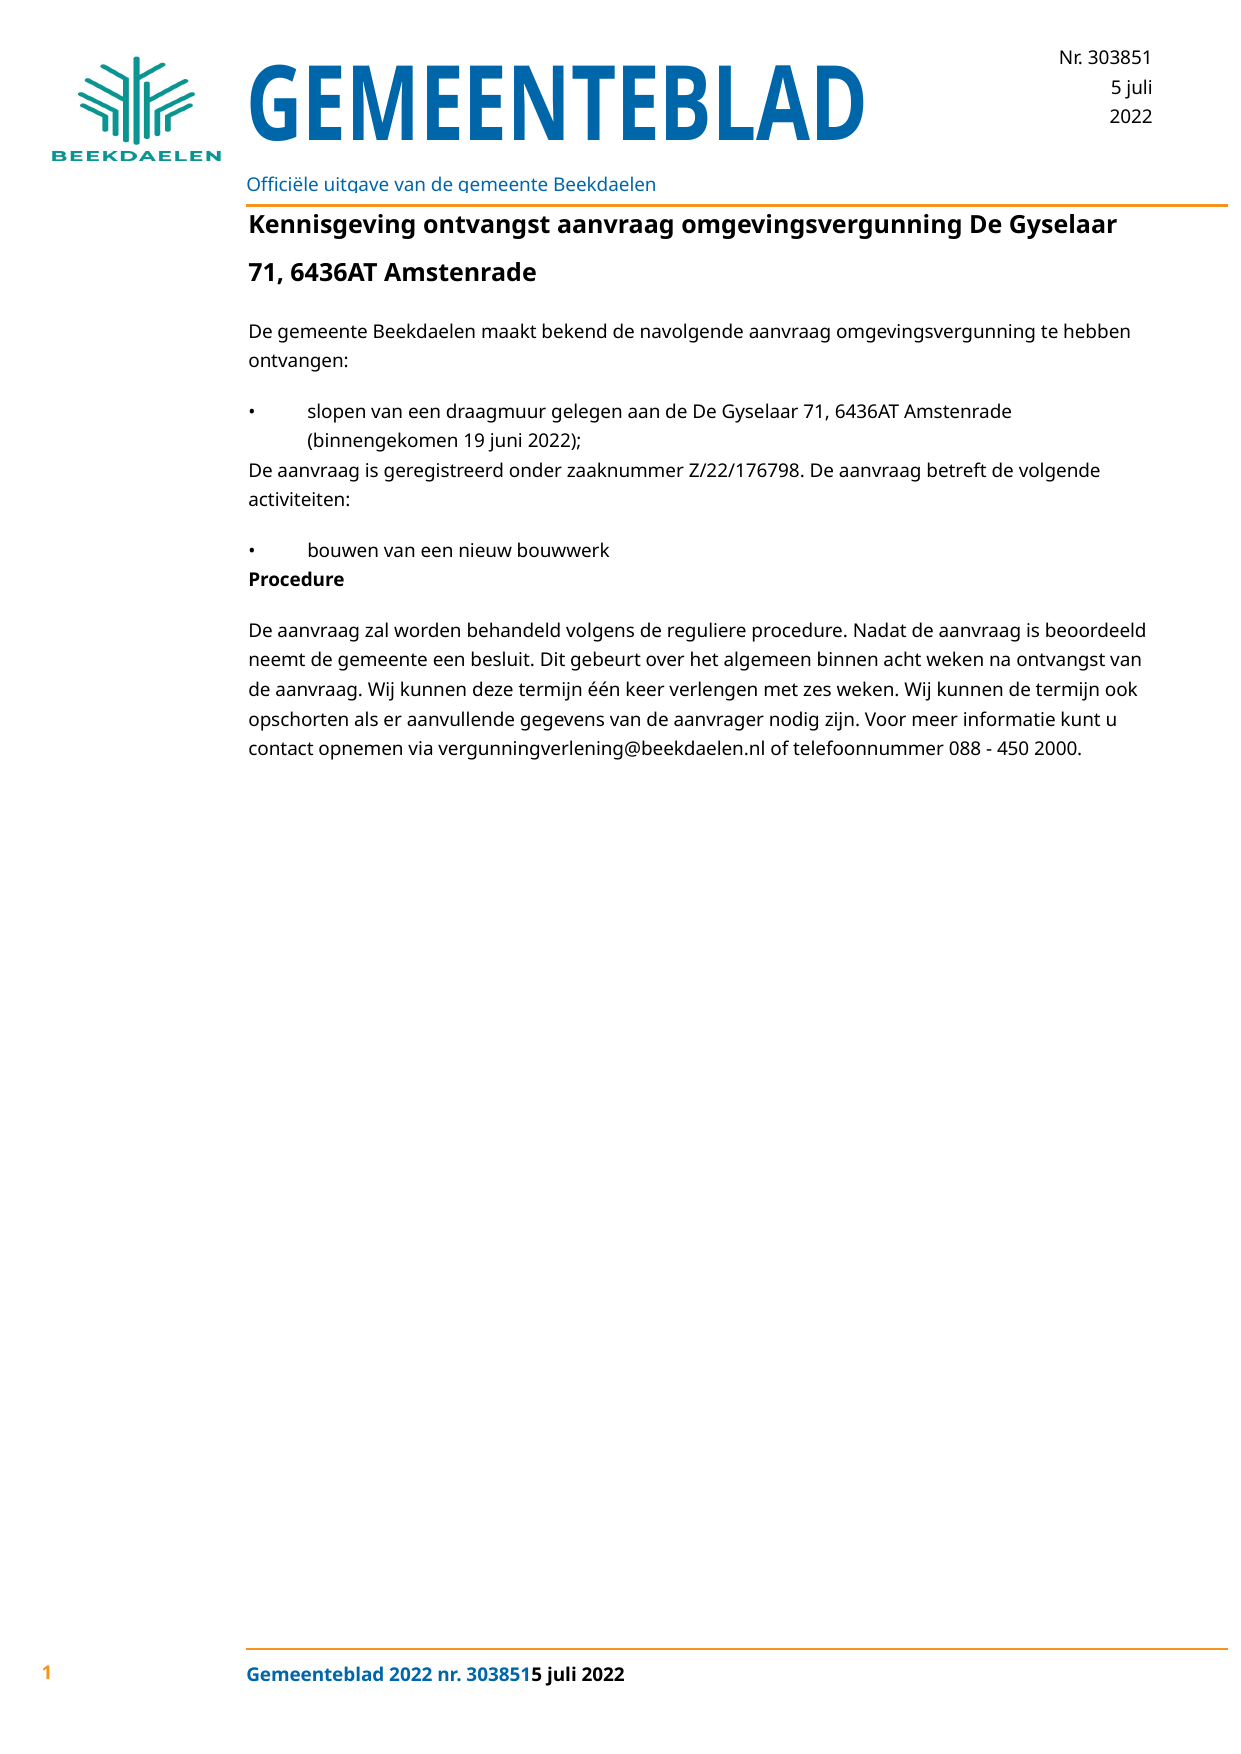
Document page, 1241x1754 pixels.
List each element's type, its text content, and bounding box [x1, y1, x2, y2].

text De gemeente Beekdaelen maakt bekend de navolgende aanvraag omgevingsvergunning te hebben ontvangen: [248, 318, 1152, 373]
text De aanvraag is geregistreerd onder zaaknummer Z/22/176798. De aanvraag betreft de volgende activiteiten: [248, 457, 1152, 512]
text Procedure [248, 567, 1152, 592]
list slopen van een draagmuur gelegen aan de De Gyselaar 71, 6436AT Amstenrade (binnengekomen 19 juni 2022); [248, 398, 1152, 453]
list bouwen van een nieuw bouwwerk [248, 537, 1152, 563]
text De aanvraag zal worden behandeld volgens de reguliere procedure. Nadat de aanvraag is beoordeeld neemt de gemeente een besluit. Dit gebeurt over het algemeen binnen acht weken na ontvangst van de aanvraag. Wij kunnen deze termijn één keer verlengen met zes weken. Wij kunnen de termijn ook opschorten als er aanvullende gegevens van de aanvrager nodig zijn. Voor meer informatie kunt u contact opnemen via vergunningverlening@beekdaelen.nl of telefoonnummer 088 - 450 2000. [248, 617, 1152, 761]
text Kennisgeving ontvangst aanvraag omgevingsvergunning De Gyselaar 71, 6436AT Amstenrade [248, 207, 1152, 288]
picture [41, 47, 231, 172]
